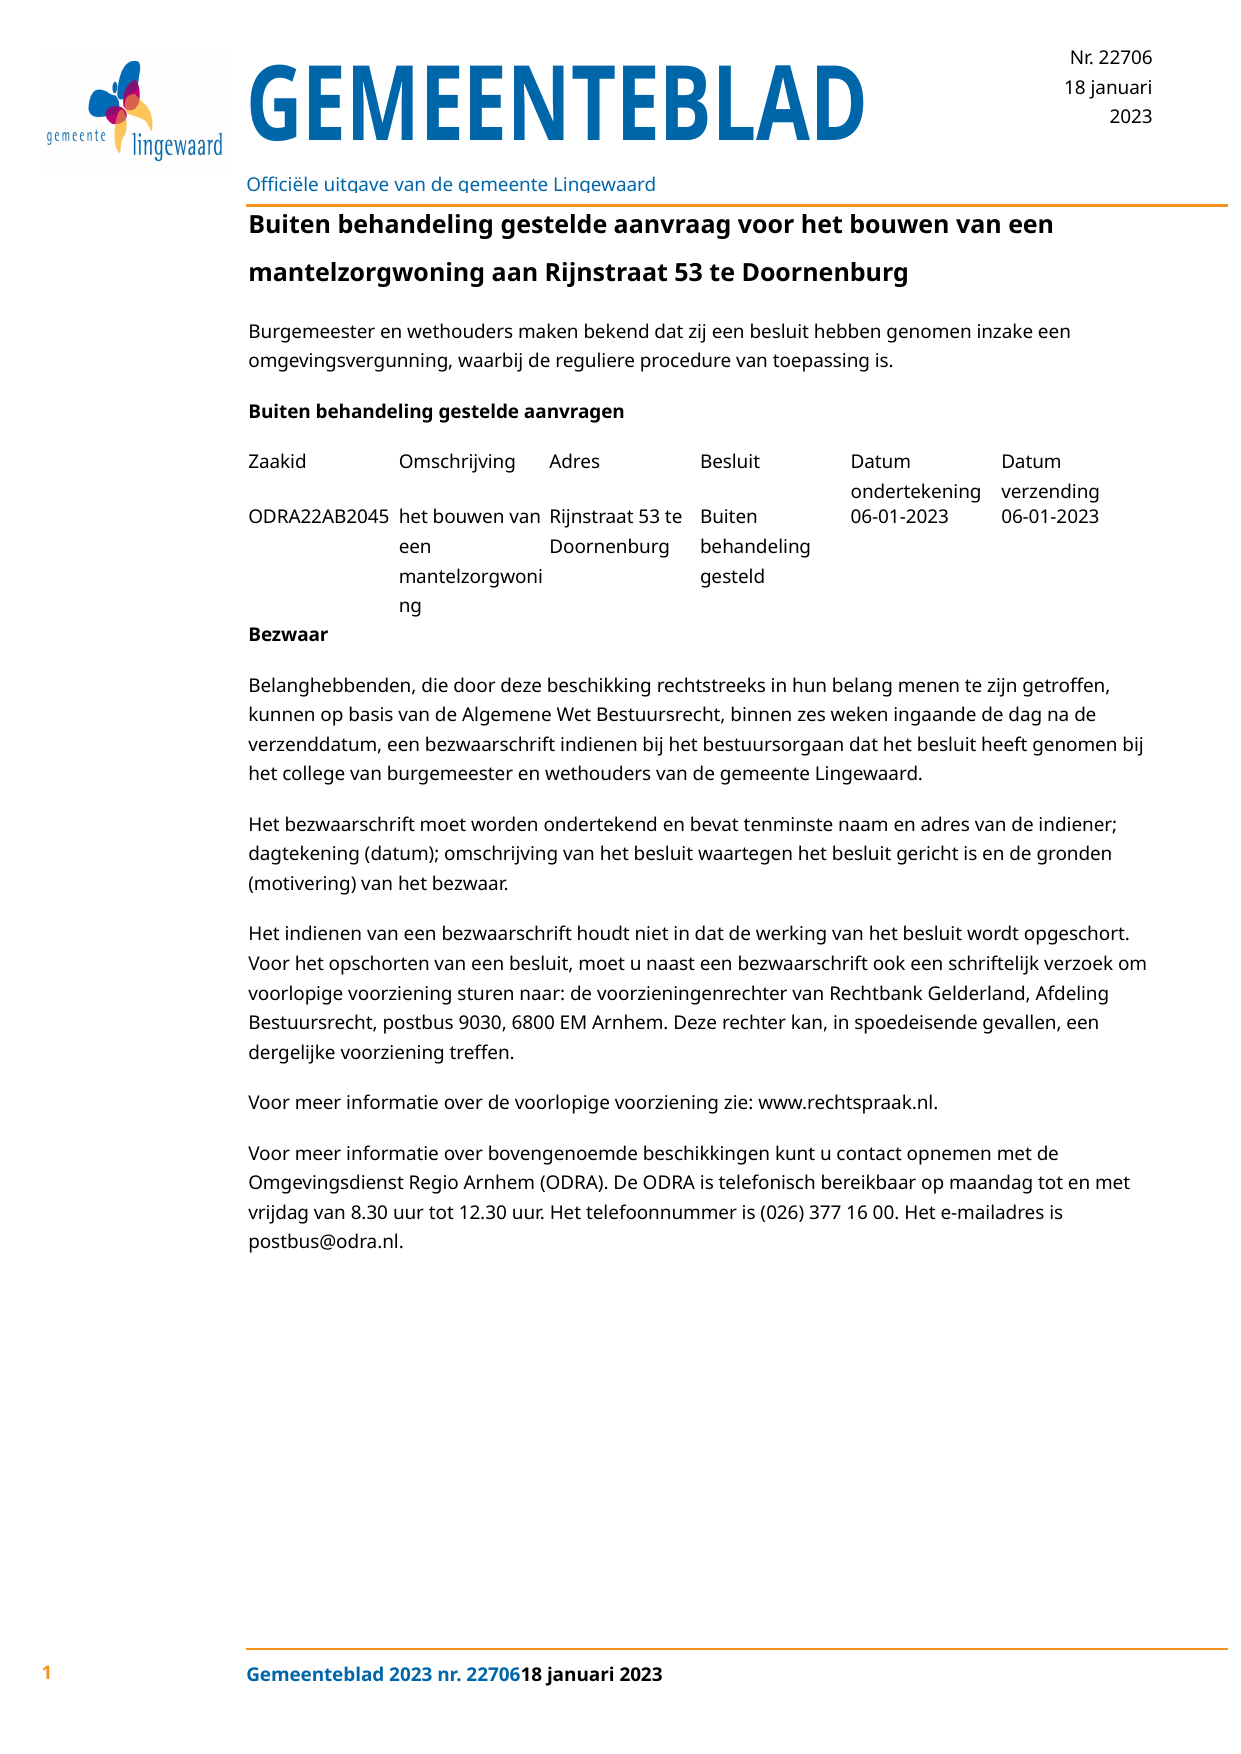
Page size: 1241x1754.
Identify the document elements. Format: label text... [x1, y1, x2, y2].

table_header Adres [549, 449, 700, 504]
text Buiten behandeling gestelde aanvragen [248, 398, 1152, 424]
table_cell ODRA22AB2045 [248, 504, 398, 618]
text Buiten behandeling gestelde aanvraag voor het bouwen van een mantelzorgwoning aan Rijnstraat 53 te Doornenburg [248, 207, 1152, 288]
text Voor meer informatie over bovengenoemde beschikkingen kunt u contact opnemen met de Omgevingsdienst Regio Arnhem (ODRA). De ODRA is telefonisch bereikbaar op maandag tot en met vrijdag van 8.30 uur tot 12.30 uur. Het telefoonnummer is (026) 377 16 00. Het e-mailadres is postbus@odra.nl. [248, 1140, 1152, 1254]
table_cell 06-01-2023 [850, 504, 1001, 618]
table_header Zaakid [248, 449, 398, 504]
table_header Datum verzending [1001, 449, 1152, 504]
table_cell Buiten behandeling gesteld [700, 504, 850, 618]
table_cell 06-01-2023 [1001, 504, 1152, 618]
table_header Datum ondertekening [850, 449, 1001, 504]
text Bezwaar [248, 621, 1152, 647]
table_header Besluit [700, 449, 850, 504]
table_cell Rijnstraat 53 te Doornenburg [549, 504, 700, 618]
table_header Omschrijving [399, 449, 549, 504]
text Belanghebbenden, die door deze beschikking rechtstreeks in hun belang menen te zijn getroffen, kunnen op basis van de Algemene Wet Bestuursrecht, binnen zes weken ingaande de dag na de verzenddatum, een bezwaarschrift indienen bij het bestuursorgaan dat het besluit heeft genomen bij het college van burgemeester en wethouders van de gemeente Lingewaard. [248, 672, 1152, 786]
text Het bezwaarschrift moet worden ondertekend en bevat tenminste naam en adres van de indiener; dagtekening (datum); omschrijving van het besluit waartegen het besluit gericht is en de gronden (motivering) van het bezwaar. [248, 811, 1152, 896]
picture [41, 47, 231, 172]
text Burgemeester en wethouders maken bekend dat zij een besluit hebben genomen inzake een omgevingsvergunning, waarbij de reguliere procedure van toepassing is. [248, 318, 1152, 373]
table_cell het bouwen van een mantelzorgwoning [399, 504, 549, 618]
text Voor meer informatie over de voorlopige voorziening zie: www.rechtspraak.nl. [248, 1089, 1152, 1115]
text Het indienen van een bezwaarschrift houdt niet in dat de werking van het besluit wordt opgeschort. Voor het opschorten van een besluit, moet u naast een bezwaarschrift ook een schriftelijk verzoek om voorlopige voorziening sturen naar: de voorzieningenrechter van Rechtbank Gelderland, Afdeling Bestuursrecht, postbus 9030, 6800 EM Arnhem. Deze rechter kan, in spoedeisende gevallen, een dergelijke voorziening treffen. [248, 921, 1152, 1065]
